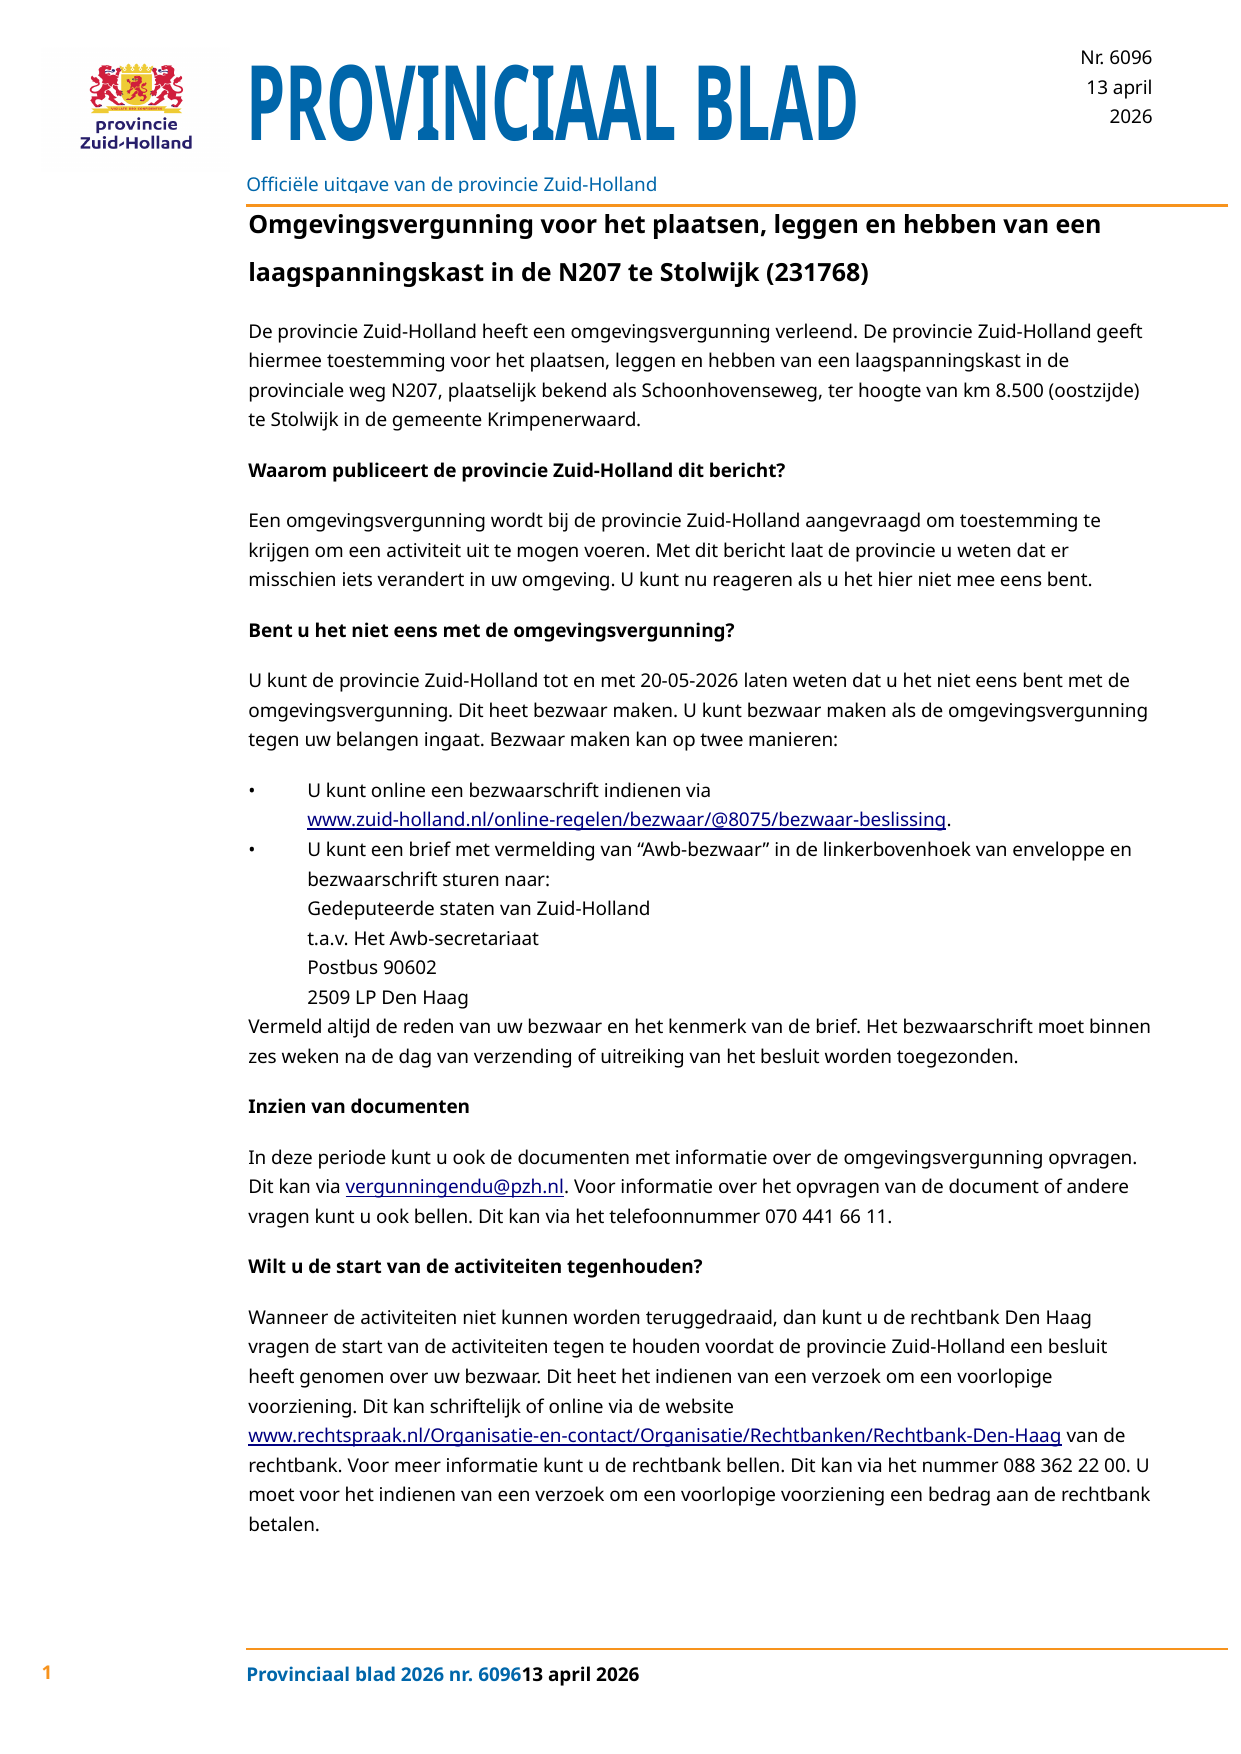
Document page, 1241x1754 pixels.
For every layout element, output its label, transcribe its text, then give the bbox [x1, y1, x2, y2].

text Bent u het niet eens met de omgevingsvergunning? [248, 617, 1152, 643]
text Een omgevingsvergunning wordt bij de provincie Zuid-Holland aangevraagd om toestemming te krijgen om een activiteit uit te mogen voeren. Met dit bericht laat de provincie u weten dat er misschien iets verandert in uw omgeving. U kunt nu reageren als u het hier niet mee eens bent. [248, 507, 1152, 592]
text Wanneer de activiteiten niet kunnen worden teruggedraaid, dan kunt u de rechtbank Den Haag vragen de start van de activiteiten tegen te houden voordat de provincie Zuid-Holland een besluit heeft genomen over uw bezwaar. Dit heet het indienen van een verzoek om een voorlopige voorziening. Dit kan schriftelijk of online via de website www.rechtspraak.nl/Organisatie-en-contact/Organisatie/Rechtbanken/Rechtbank-Den-Haag van de rechtbank. Voor meer informatie kunt u de rechtbank bellen. Dit kan via het nummer 088 362 22 00. U moet voor het indienen van een verzoek om een voorlopige voorziening een bedrag aan de rechtbank betalen. [248, 1304, 1152, 1537]
picture [41, 47, 231, 172]
list Postbus 90602 [248, 954, 1152, 980]
text U kunt de provincie Zuid-Holland tot en met 20-05-2026 laten weten dat u het niet eens bent met de omgevingsvergunning. Dit heet bezwaar maken. U kunt bezwaar maken als de omgevingsvergunning tegen uw belangen ingaat. Bezwaar maken kan op twee manieren: [248, 667, 1152, 752]
list Gedeputeerde staten van Zuid-Holland [248, 895, 1152, 921]
list U kunt een brief met vermelding van “Awb-bezwaar” in de linkerbovenhoek van enveloppe en bezwaarschrift sturen naar: [248, 836, 1152, 892]
list t.a.v. Het Awb-secretariaat [248, 925, 1152, 951]
text Waarom publiceert de provincie Zuid-Holland dit bericht? [248, 457, 1152, 483]
text De provincie Zuid-Holland heeft een omgevingsvergunning verleend. De provincie Zuid-Holland geeft hiermee toestemming voor het plaatsen, leggen en hebben van een laagspanningskast in de provinciale weg N207, plaatselijk bekend als Schoonhovenseweg, ter hoogte van km 8.500 (oostzijde) te Stolwijk in de gemeente Krimpenerwaard. [248, 318, 1152, 432]
list 2509 LP Den Haag [248, 984, 1152, 1010]
text In deze periode kunt u ook de documenten met informatie over de omgevingsvergunning opvragen. Dit kan via vergunningendu@pzh.nl. Voor informatie over het opvragen van de document of andere vragen kunt u ook bellen. Dit kan via het telefoonnummer 070 441 66 11. [248, 1144, 1152, 1229]
text Wilt u de start van de activiteiten tegenhouden? [248, 1254, 1152, 1279]
text Inzien van documenten [248, 1094, 1152, 1119]
text Omgevingsvergunning voor het plaatsen, leggen en hebben van een laagspanningskast in de N207 te Stolwijk (231768) [248, 207, 1152, 288]
text Vermeld altijd de reden van uw bezwaar en het kenmerk van de brief. Het bezwaarschrift moet binnen zes weken na de dag van verzending of uitreiking van het besluit worden toegezonden. [248, 1014, 1152, 1069]
list U kunt online een bezwaarschrift indienen via www.zuid-holland.nl/online-regelen/bezwaar/@8075/bezwaar-beslissing. [248, 777, 1152, 832]
